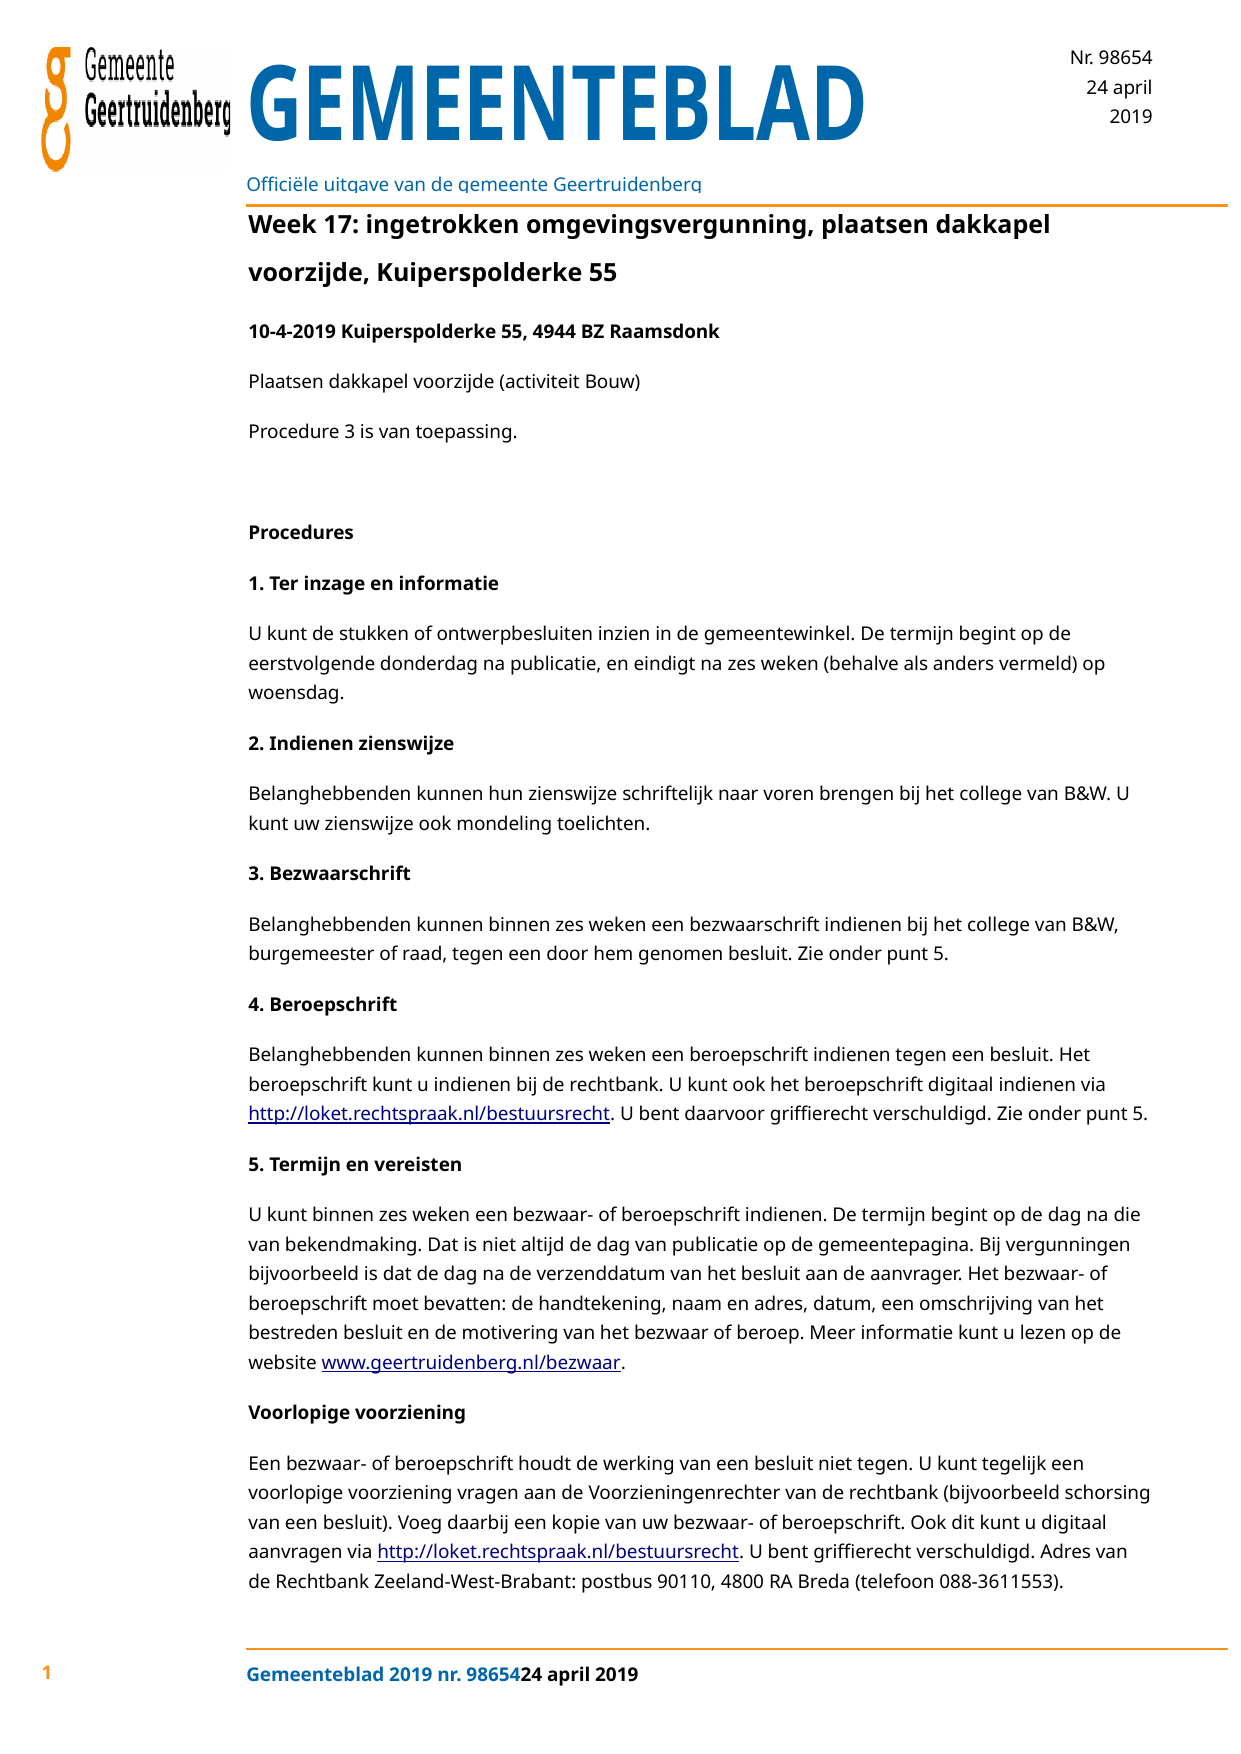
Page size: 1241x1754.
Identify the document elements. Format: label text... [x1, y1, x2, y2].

text Belanghebbenden kunnen binnen zes weken een beroepschrift indienen tegen een besluit. Het beroepschrift kunt u indienen bij de rechtbank. U kunt ook het beroepschrift digitaal indienen via http://loket.rechtspraak.nl/bestuursrecht. U bent daarvoor griffierecht verschuldigd. Zie onder punt 5. [248, 1041, 1152, 1126]
text Plaatsen dakkapel voorzijde (activiteit Bouw) [248, 368, 1152, 394]
text Voorlopige voorziening [248, 1399, 1152, 1425]
picture [41, 47, 231, 172]
text 5. Termijn en vereisten [248, 1151, 1152, 1177]
text 3. Bezwaarschrift [248, 860, 1152, 886]
text 4. Beroepschrift [248, 991, 1152, 1017]
text 2. Indienen zienswijze [248, 730, 1152, 756]
text Belanghebbenden kunnen hun zienswijze schriftelijk naar voren brengen bij het college van B&W. U kunt uw zienswijze ook mondeling toelichten. [248, 780, 1152, 836]
text Belanghebbenden kunnen binnen zes weken een bezwaarschrift indienen bij het college van B&W, burgemeester of raad, tegen een door hem genomen besluit. Zie onder punt 5. [248, 911, 1152, 966]
text 1. Ter inzage en informatie [248, 570, 1152, 596]
text 10-4-2019 Kuiperspolderke 55, 4944 BZ Raamsdonk [248, 318, 1152, 344]
text Procedure 3 is van toepassing. [248, 419, 1152, 444]
text Een bezwaar- of beroepschrift houdt de werking van een besluit niet tegen. U kunt tegelijk een voorlopige voorziening vragen aan de Voorzieningenrechter van de rechtbank (bijvoorbeeld schorsing van een besluit). Voeg daarbij een kopie van uw bezwaar- of beroepschrift. Ook dit kunt u digitaal aanvragen via http://loket.rechtspraak.nl/bestuursrecht. U bent griffierecht verschuldigd. Adres van de Rechtbank Zeeland-West-Brabant: postbus 90110, 4800 RA Breda (telefoon 088-3611553). [248, 1450, 1152, 1594]
text U kunt binnen zes weken een bezwaar- of beroepschrift indienen. De termijn begint op de dag na die van bekendmaking. Dat is niet altijd de dag van publicatie op de gemeentepagina. Bij vergunningen bijvoorbeeld is dat de dag na de verzenddatum van het besluit aan de aanvrager. Het bezwaar- of beroepschrift moet bevatten: de handtekening, naam en adres, datum, een omschrijving van het bestreden besluit en de motivering van het bezwaar of beroep. Meer informatie kunt u lezen op de website www.geertruidenberg.nl/bezwaar. [248, 1201, 1152, 1375]
text Week 17: ingetrokken omgevingsvergunning, plaatsen dakkapel voorzijde, Kuiperspolderke 55 [248, 207, 1152, 288]
text Procedures [248, 519, 1152, 545]
text U kunt de stukken of ontwerpbesluiten inzien in de gemeentewinkel. De termijn begint op de eerstvolgende donderdag na publicatie, en eindigt na zes weken (behalve als anders vermeld) op woensdag. [248, 620, 1152, 705]
